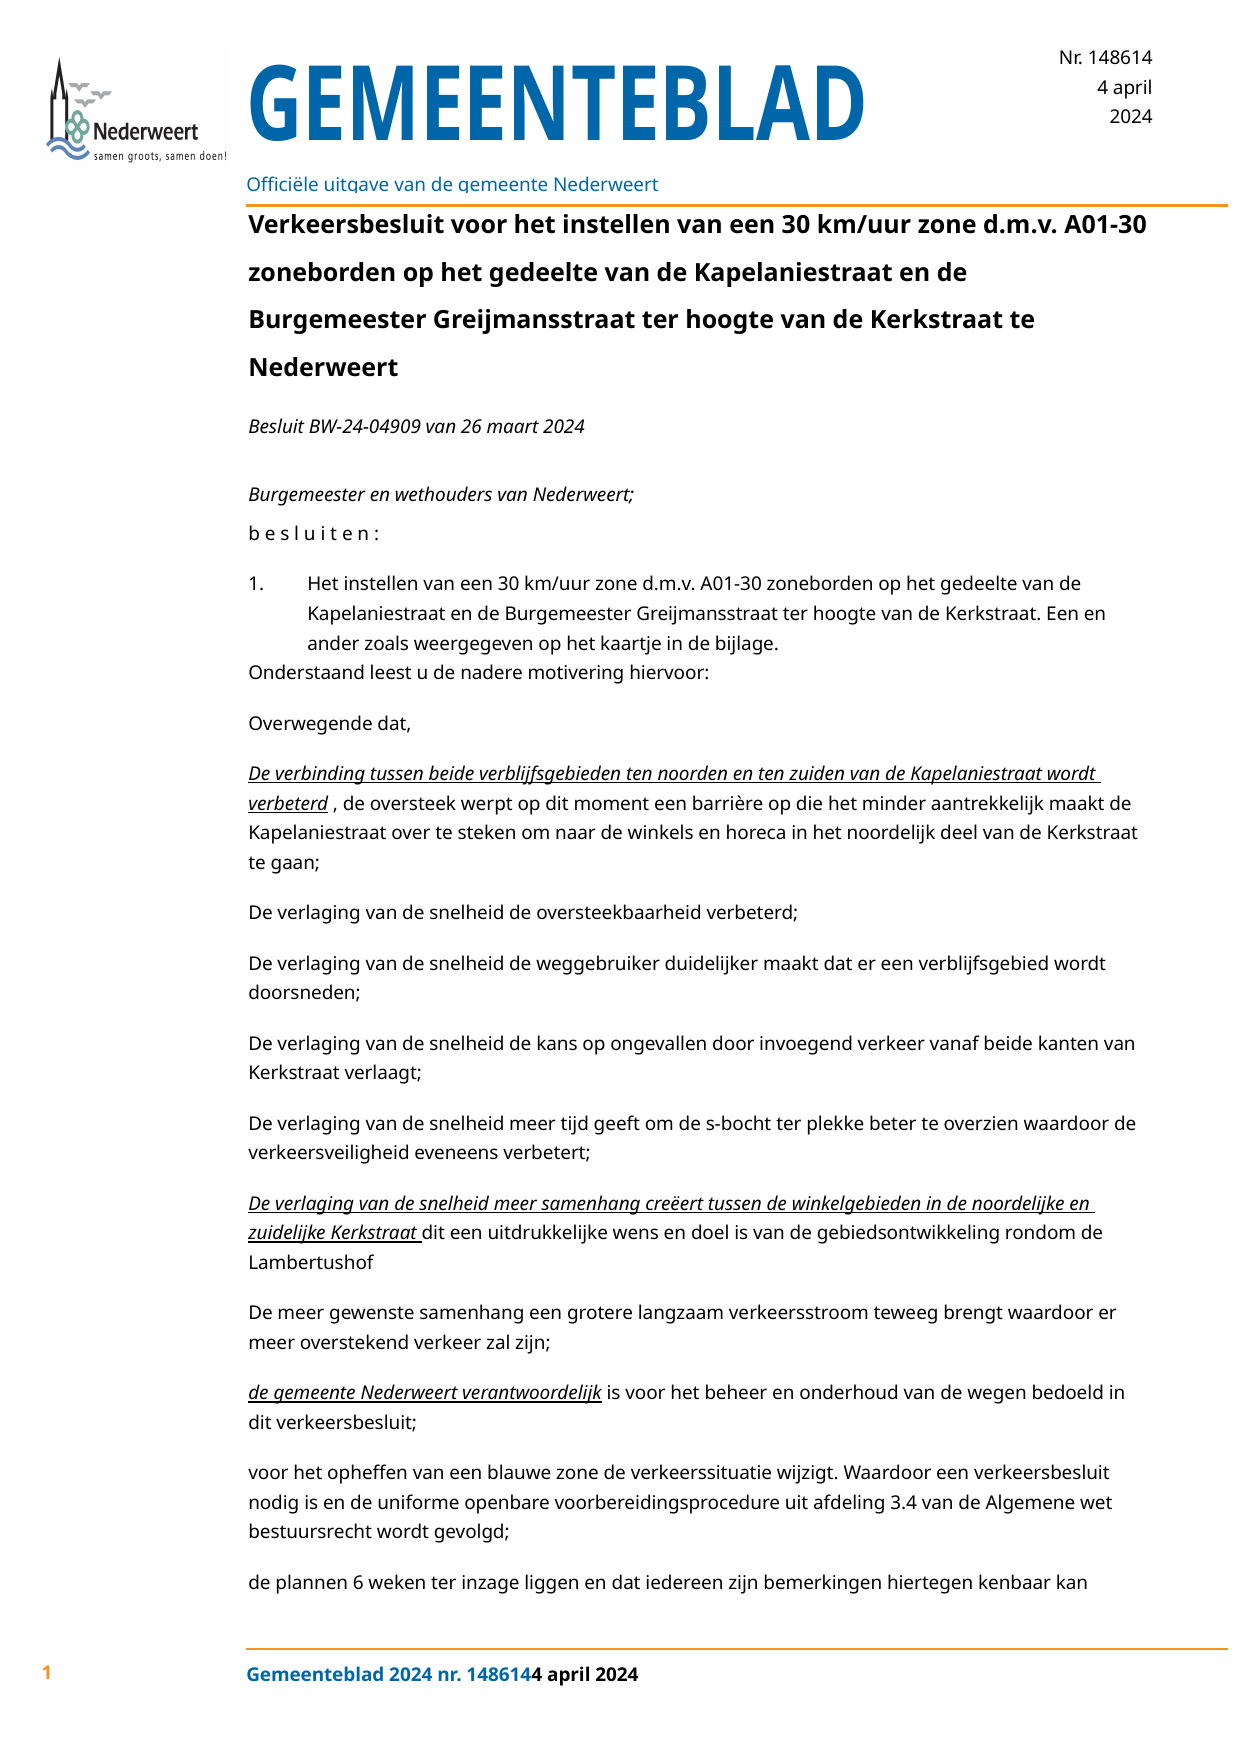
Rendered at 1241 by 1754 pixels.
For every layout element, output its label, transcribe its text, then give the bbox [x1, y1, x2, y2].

list Het instellen van een 30 km/uur zone d.m.v. A01-30 zoneborden op het gedeelte van de Kapelaniestraat en de Burgemeester Greijmansstraat ter hoogte van de Kerkstraat. Een en ander zoals weergegeven op het kaartje in de bijlage. [248, 571, 1152, 655]
text b e s l u i t e n : [248, 520, 1152, 546]
text De verlaging van de snelheid de oversteekbaarheid verbeterd; [248, 899, 1152, 925]
text Onderstaand leest u de nadere motivering hiervoor: [248, 659, 1152, 685]
text de gemeente Nederweert verantwoordelijk is voor het beheer en onderhoud van de wegen bedoeld in dit verkeersbesluit; [248, 1379, 1152, 1434]
text De verlaging van de snelheid meer samenhang creëert tussen de winkelgebieden in de noordelijke en zuidelijke Kerkstraat dit een uitdrukkelijke wens en doel is van de gebiedsontwikkeling rondom de Lambertushof [248, 1190, 1152, 1274]
text De meer gewenste samenhang een grotere langzaam verkeersstroom teweeg brengt waardoor er meer overstekend verkeer zal zijn; [248, 1299, 1152, 1354]
text Besluit BW-24-04909 van 26 maart 2024 [248, 413, 1152, 439]
text Burgemeester en wethouders van Nederweert; [248, 481, 1152, 507]
text De verbinding tussen beide verblijfsgebieden ten noorden en ten zuiden van de Kapelaniestraat wordt verbeterd , de oversteek werpt op dit moment een barrière op die het minder aantrekkelijk maakt de Kapelaniestraat over te steken om naar de winkels en horeca in het noordelijk deel van de Kerkstraat te gaan; [248, 760, 1152, 874]
text De verlaging van de snelheid meer tijd geeft om de s-bocht ter plekke beter te overzien waardoor de verkeersveiligheid eveneens verbetert; [248, 1110, 1152, 1165]
text Overwegende dat, [248, 710, 1152, 735]
text voor het opheffen van een blauwe zone de verkeerssituatie wijzigt. Waardoor een verkeersbesluit nodig is en de uniforme openbare voorbereidingsprocedure uit afdeling 3.4 van de Algemene wet bestuursrecht wordt gevolgd; [248, 1459, 1152, 1544]
text de plannen 6 weken ter inzage liggen en dat iedereen zijn bemerkingen hiertegen kenbaar kan [248, 1569, 1152, 1594]
picture [41, 47, 231, 172]
text De verlaging van de snelheid de kans op ongevallen door invoegend verkeer vanaf beide kanten van Kerkstraat verlaagt; [248, 1030, 1152, 1085]
text Verkeersbesluit voor het instellen van een 30 km/uur zone d.m.v. A01-30 zoneborden op het gedeelte van de Kapelaniestraat en de Burgemeester Greijmansstraat ter hoogte van de Kerkstraat te Nederweert [248, 207, 1152, 384]
text De verlaging van de snelheid de weggebruiker duidelijker maakt dat er een verblijfsgebied wordt doorsneden; [248, 950, 1152, 1005]
